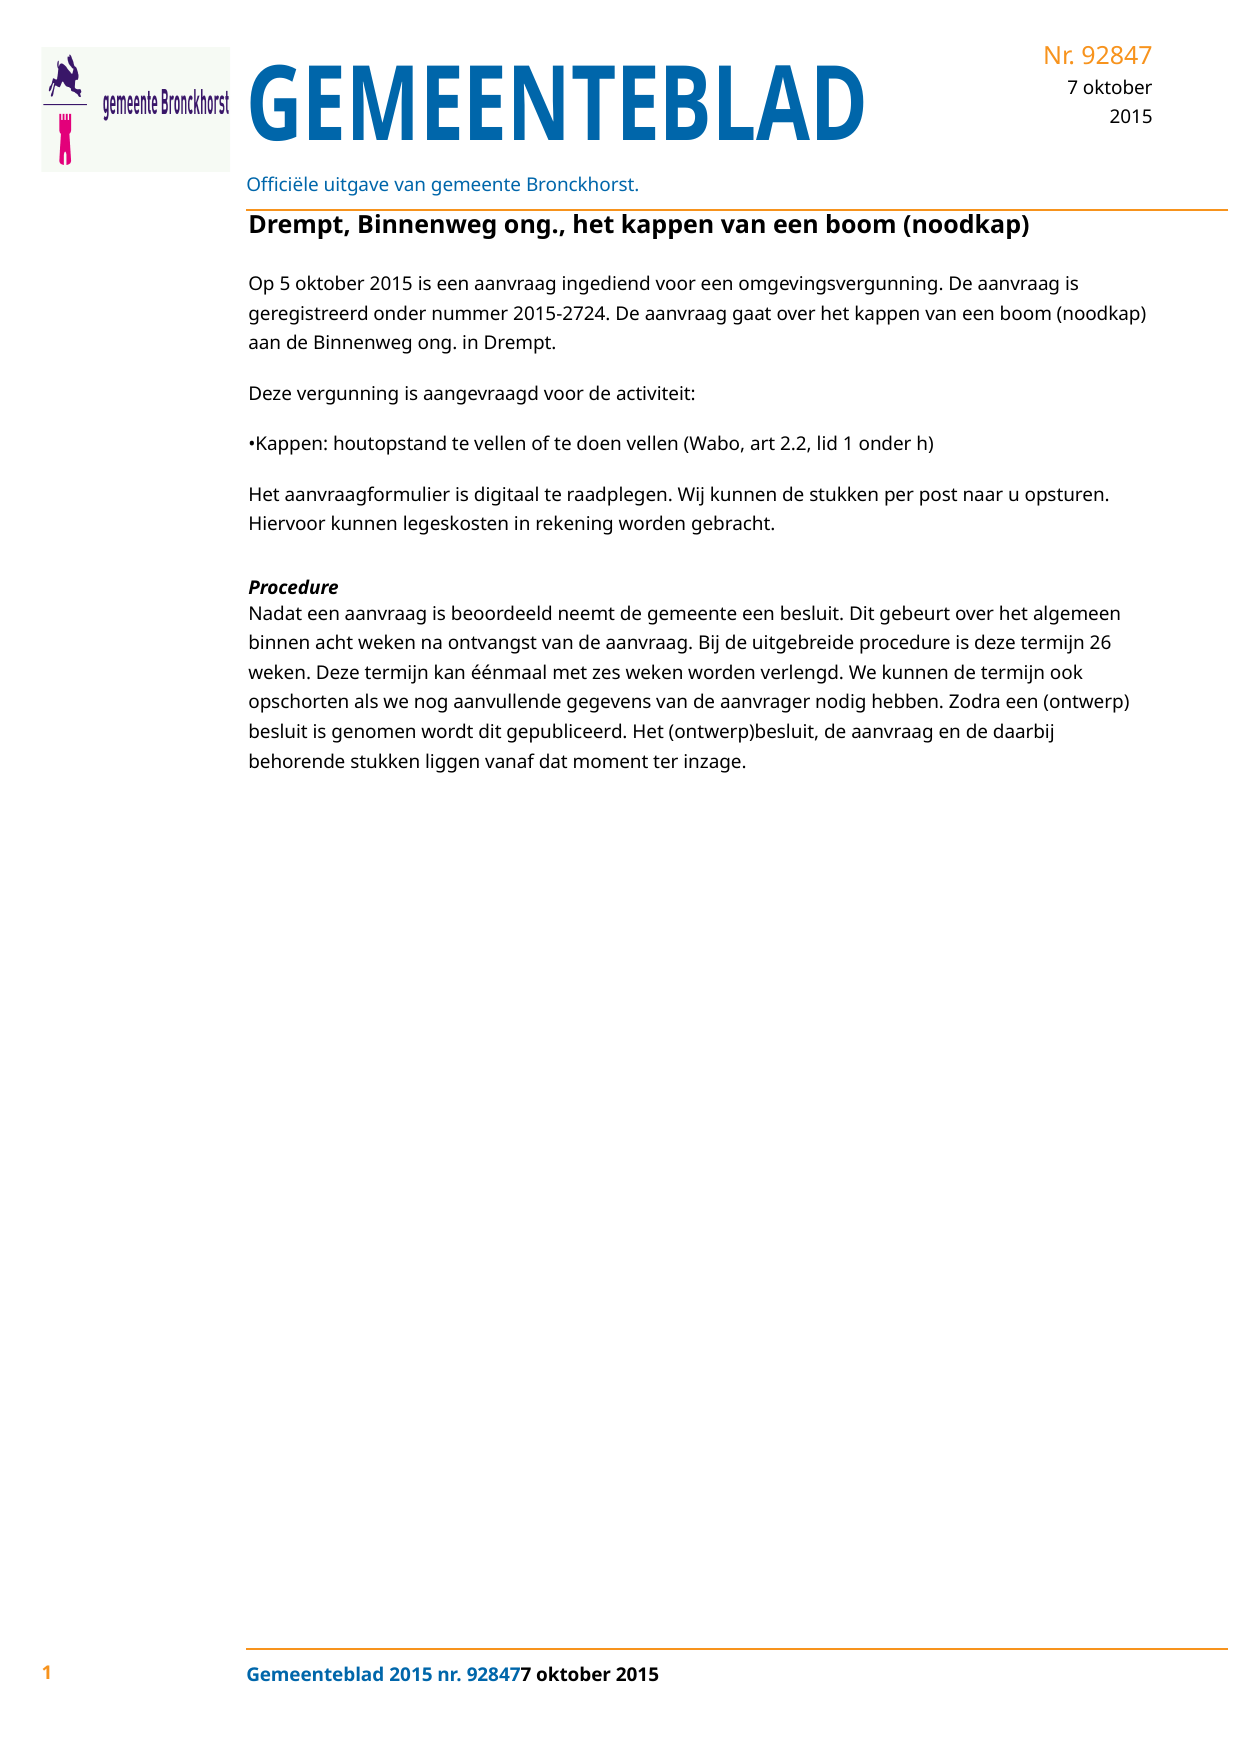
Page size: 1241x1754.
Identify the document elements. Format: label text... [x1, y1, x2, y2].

text Procedure [248, 574, 1152, 600]
text Nadat een aanvraag is beoordeeld neemt de gemeente een besluit. Dit gebeurt over het algemeen binnen acht weken na ontvangst van de aanvraag. Bij de uitgebreide procedure is deze termijn 26 weken. Deze termijn kan éénmaal met zes weken worden verlengd. We kunnen de termijn ook opschorten als we nog aanvullende gegevens van de aanvrager nodig hebben. Zodra een (ontwerp) besluit is genomen wordt dit gepubliceerd. Het (ontwerp)besluit, de aanvraag en de daarbij behorende stukken liggen vanaf dat moment ter inzage. [248, 600, 1152, 774]
text •Kappen: houtopstand te vellen of te doen vellen (Wabo, art 2.2, lid 1 onder h) [248, 430, 1152, 456]
text Op 5 oktober 2015 is een aanvraag ingediend voor een omgevingsvergunning. De aanvraag is geregistreerd onder nummer 2015-2724. De aanvraag gaat over het kappen van een boom (noodkap) aan de Binnenweg ong. in Drempt. [248, 270, 1152, 355]
picture [41, 47, 231, 172]
text Deze vergunning is aangevraagd voor de activiteit: [248, 380, 1152, 406]
text Het aanvraagformulier is digitaal te raadplegen. Wij kunnen de stukken per post naar u opsturen. Hiervoor kunnen legeskosten in rekening worden gebracht. [248, 481, 1152, 536]
text Drempt, Binnenweg ong., het kappen van een boom (noodkap) [248, 211, 1152, 241]
